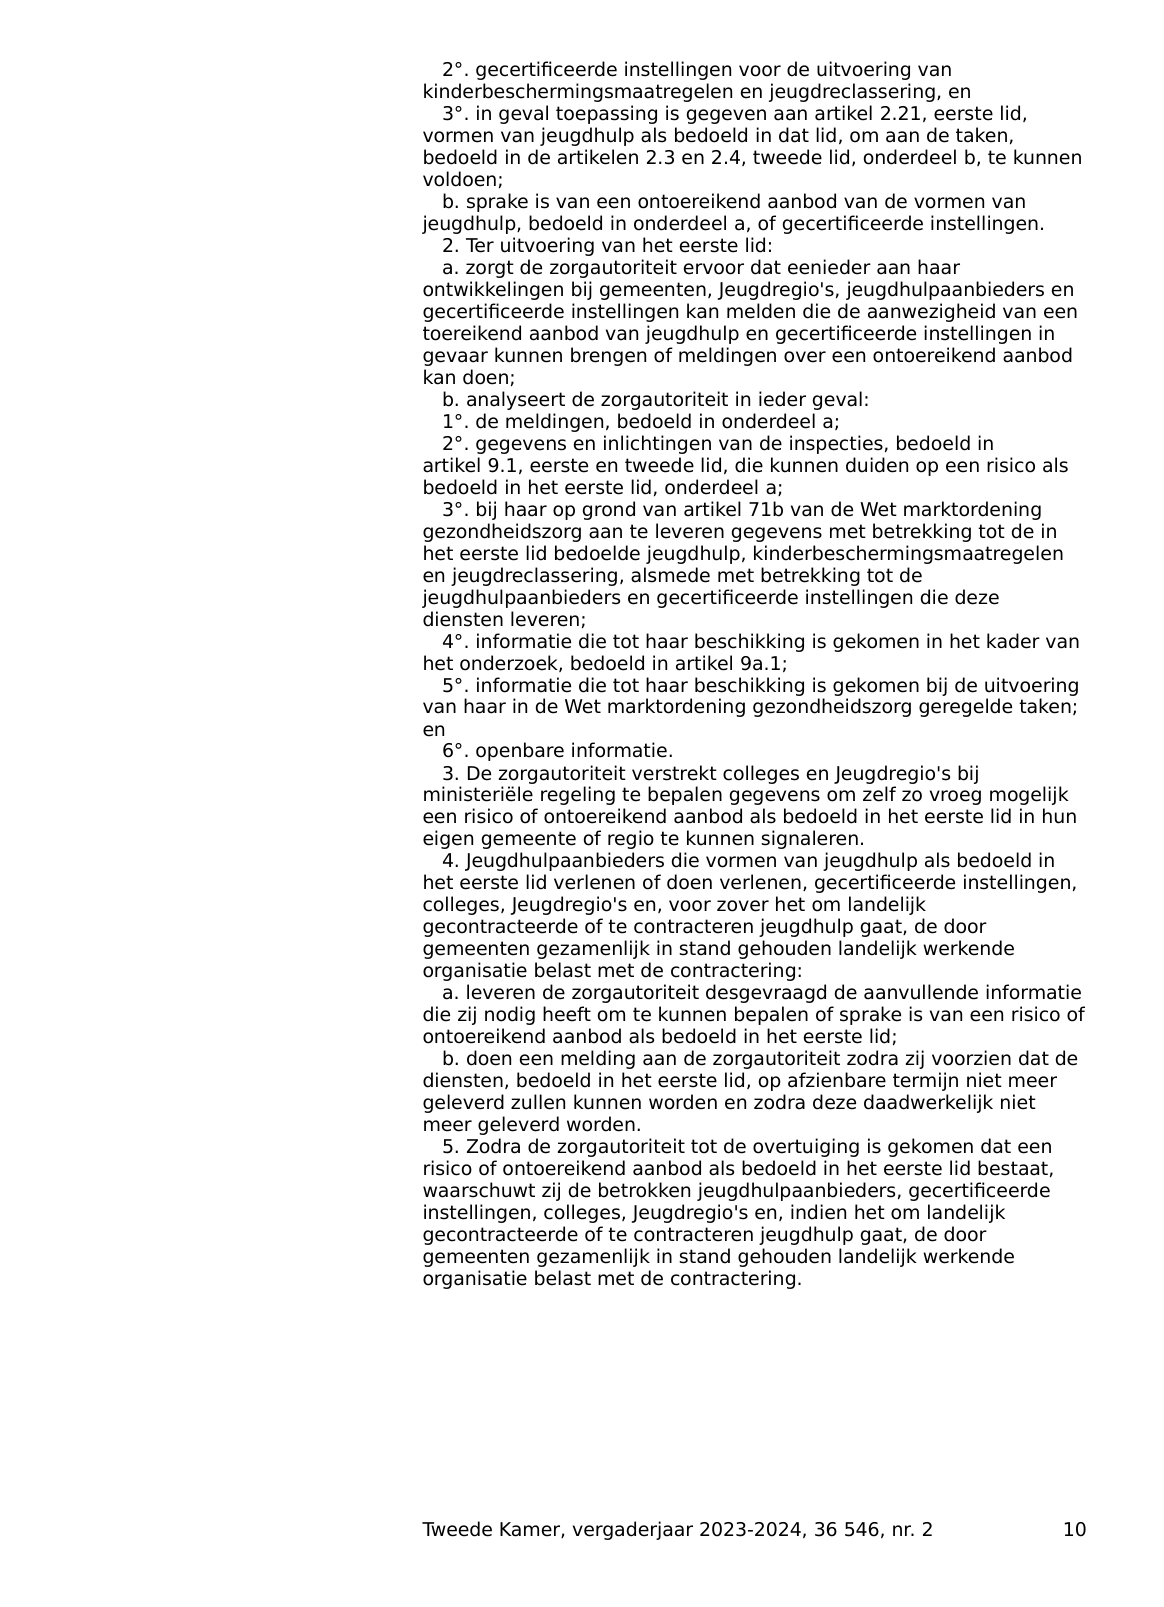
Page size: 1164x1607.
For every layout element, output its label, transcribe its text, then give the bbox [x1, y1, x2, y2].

text 2°. gegevens en inlichtingen van de inspecties, bedoeld in artikel 9.1, eerste en tweede lid, die kunnen duiden op een risico als bedoeld in het eerste lid, onderdeel a; [422, 433, 1087, 499]
text 4°. informatie die tot haar beschikking is gekomen in het kader van het onderzoek, bedoeld in artikel 9a.1; [422, 631, 1087, 674]
text 3. De zorgautoriteit verstrekt colleges en Jeugdregio's bij ministeriële regeling te bepalen gegevens om zelf zo vroeg mogelijk een risico of ontoereikend aanbod als bedoeld in het eerste lid in hun eigen gemeente of regio te kunnen signaleren. [422, 762, 1087, 850]
text 3°. in geval toepassing is gegeven aan artikel 2.21, eerste lid, vormen van jeugdhulp als bedoeld in dat lid, om aan de taken, bedoeld in de artikelen 2.3 en 2.4, tweede lid, onderdeel b, te kunnen voldoen; [422, 103, 1087, 191]
text b. doen een melding aan de zorgautoriteit zodra zij voorzien dat de diensten, bedoeld in het eerste lid, op afzienbare termijn niet meer geleverd zullen kunnen worden en zodra deze daadwerkelijk niet meer geleverd worden. [422, 1048, 1087, 1136]
text 4. Jeugdhulpaanbieders die vormen van jeugdhulp als bedoeld in het eerste lid verlenen of doen verlenen, gecertificeerde instellingen, colleges, Jeugdregio's en, voor zover het om landelijk gecontracteerde of te contracteren jeugdhulp gaat, de door gemeenten gezamenlijk in stand gehouden landelijk werkende organisatie belast met de contractering: [422, 850, 1087, 982]
text a. leveren de zorgautoriteit desgevraagd de aanvullende informatie die zij nodig heeft om te kunnen bepalen of sprake is van een risico of ontoereikend aanbod als bedoeld in het eerste lid; [422, 982, 1087, 1048]
text 3°. bij haar op grond van artikel 71b van de Wet marktordening gezondheidszorg aan te leveren gegevens met betrekking tot de in het eerste lid bedoelde jeugdhulp, kinderbeschermingsmaatregelen en jeugdreclassering, alsmede met betrekking tot de jeugdhulpaanbieders en gecertificeerde instellingen die deze diensten leveren; [422, 499, 1087, 631]
text 5. Zodra de zorgautoriteit tot de overtuiging is gekomen dat een risico of ontoereikend aanbod als bedoeld in het eerste lid bestaat, waarschuwt zij de betrokken jeugdhulpaanbieders, gecertificeerde instellingen, colleges, Jeugdregio's en, indien het om landelijk gecontracteerde of te contracteren jeugdhulp gaat, de door gemeenten gezamenlijk in stand gehouden landelijk werkende organisatie belast met de contractering. [422, 1136, 1087, 1290]
text 2. Ter uitvoering van het eerste lid: [422, 235, 1087, 257]
text a. zorgt de zorgautoriteit ervoor dat eenieder aan haar ontwikkelingen bij gemeenten, Jeugdregio's, jeugdhulpaanbieders en gecertificeerde instellingen kan melden die de aanwezigheid van een toereikend aanbod van jeugdhulp en gecertificeerde instellingen in gevaar kunnen brengen of meldingen over een ontoereikend aanbod kan doen; [422, 257, 1087, 389]
text 2°. gecertificeerde instellingen voor de uitvoering van kinderbeschermingsmaatregelen en jeugdreclassering, en [422, 59, 1087, 103]
text b. sprake is van een ontoereikend aanbod van de vormen van jeugdhulp, bedoeld in onderdeel a, of gecertificeerde instellingen. [422, 191, 1087, 235]
text 1°. de meldingen, bedoeld in onderdeel a; [422, 411, 1087, 433]
text 5°. informatie die tot haar beschikking is gekomen bij de uitvoering van haar in de Wet marktordening gezondheidszorg geregelde taken; en [422, 674, 1087, 740]
text b. analyseert de zorgautoriteit in ieder geval: [422, 389, 1087, 411]
text 6°. openbare informatie. [422, 740, 1087, 762]
